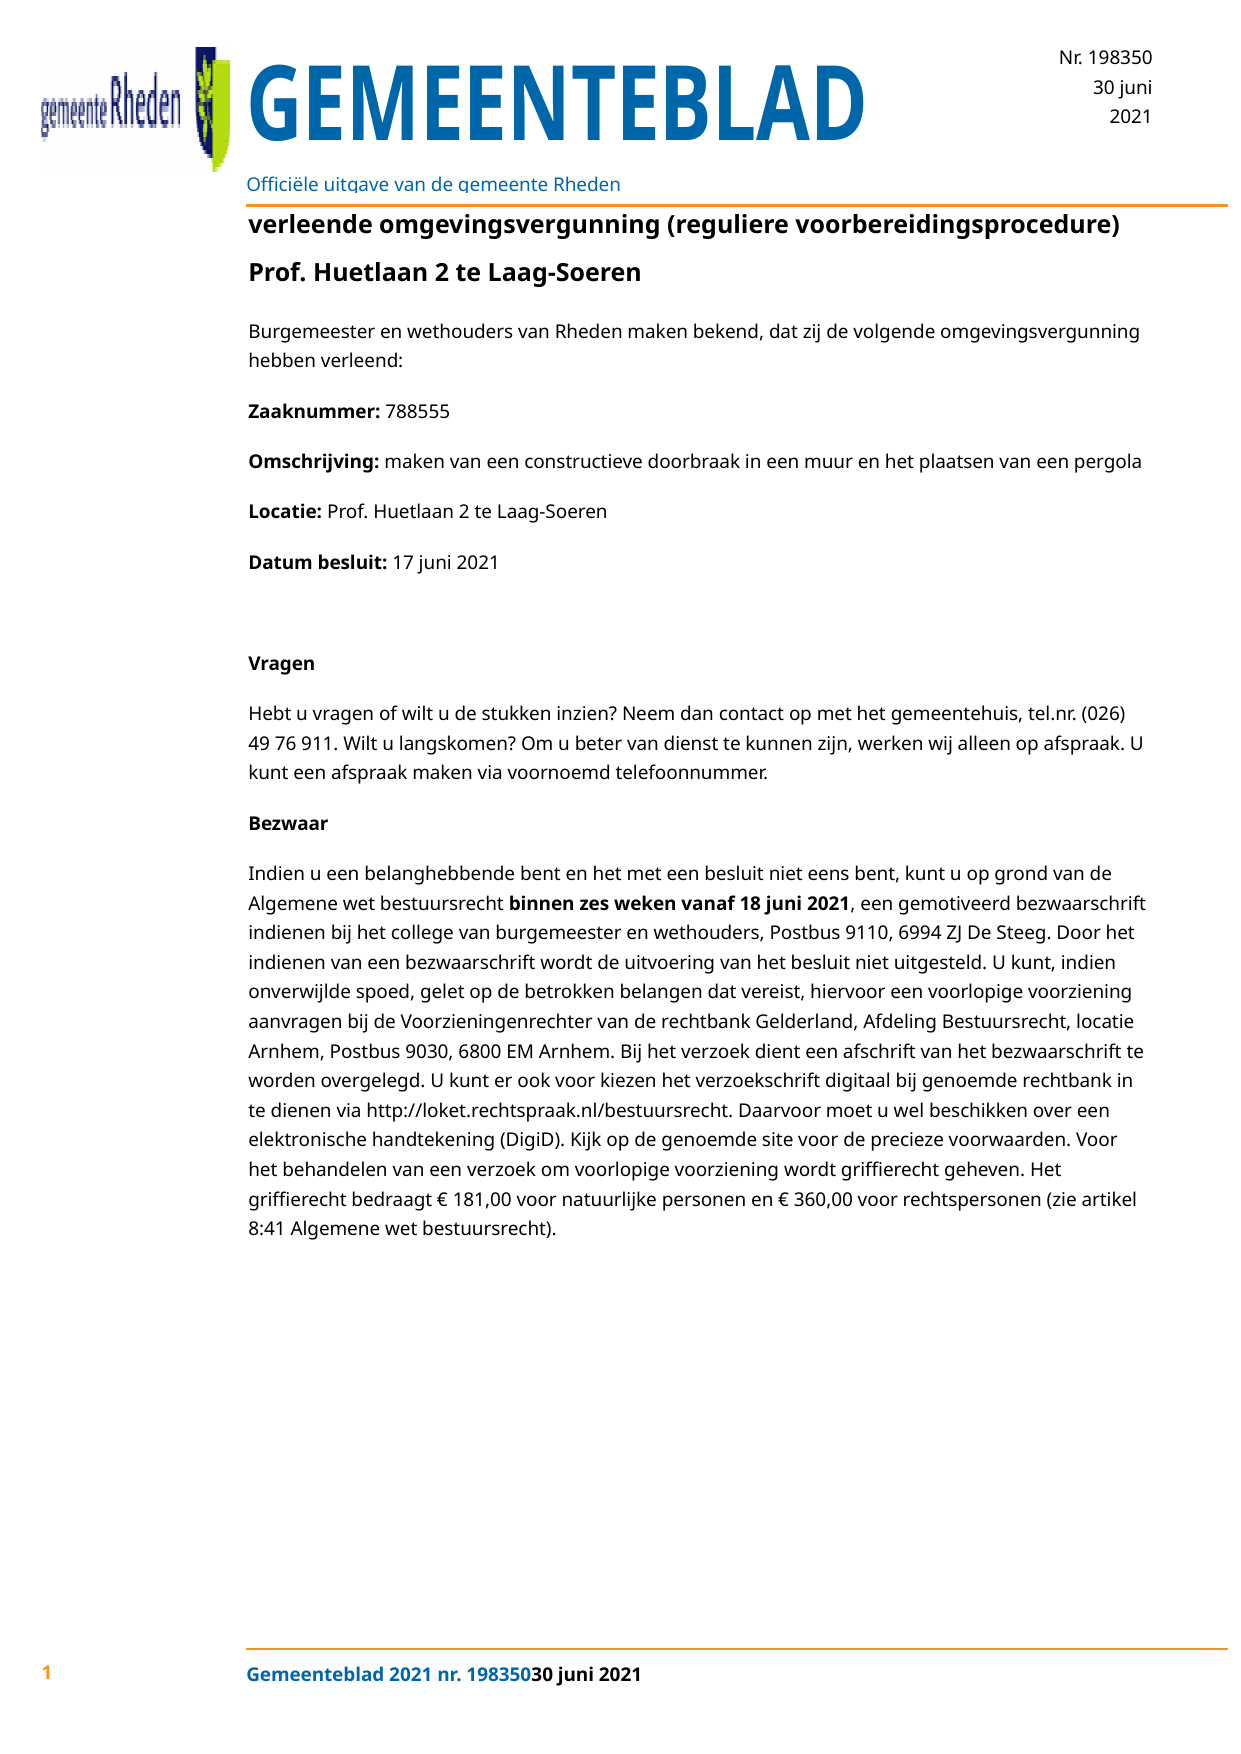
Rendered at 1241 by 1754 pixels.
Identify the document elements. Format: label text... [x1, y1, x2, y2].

text Bezwaar [248, 810, 1152, 836]
text Hebt u vragen of wilt u de stukken inzien? Neem dan contact op met het gemeentehuis, tel.nr. (026) 49 76 911. Wilt u langskomen? Om u beter van dienst te kunnen zijn, werken wij alleen op afspraak. U kunt een afspraak maken via voornoemd telefoonnummer. [248, 700, 1152, 785]
text Indien u een belanghebbende bent en het met een besluit niet eens bent, kunt u op grond van de Algemene wet bestuursrecht binnen zes weken vanaf 18 juni 2021, een gemotiveerd bezwaarschrift indienen bij het college van burgemeester en wethouders, Postbus 9110, 6994 ZJ De Steeg. Door het indienen van een bezwaarschrift wordt de uitvoering van het besluit niet uitgesteld. U kunt, indien onverwijlde spoed, gelet op de betrokken belangen dat vereist, hiervoor een voorlopige voorziening aanvragen bij de Voorzieningenrechter van de rechtbank Gelderland, Afdeling Bestuursrecht, locatie Arnhem, Postbus 9030, 6800 EM Arnhem. Bij het verzoek dient een afschrift van het bezwaarschrift te worden overgelegd. U kunt er ook voor kiezen het verzoekschrift digitaal bij genoemde rechtbank in te dienen via http://loket.rechtspraak.nl/bestuursrecht. Daarvoor moet u wel beschikken over een elektronische handtekening (DigiD). Kijk op de genoemde site voor de precieze voorwaarden. Voor het behandelen van een verzoek om voorlopige voorziening wordt griffierecht geheven. Het griffierecht bedraagt € 181,00 voor natuurlijke personen en € 360,00 voor rechtspersonen (zie artikel 8:41 Algemene wet bestuursrecht). [248, 860, 1152, 1241]
picture [41, 47, 231, 172]
text Burgemeester en wethouders van Rheden maken bekend, dat zij de volgende omgevingsvergunning hebben verleend: [248, 318, 1152, 373]
text verleende omgevingsvergunning (reguliere voorbereidingsprocedure) Prof. Huetlaan 2 te Laag-Soeren [248, 207, 1152, 288]
text Vragen [248, 650, 1152, 676]
text Zaaknummer: 788555 [248, 398, 1152, 424]
text Omschrijving: maken van een constructieve doorbraak in een muur en het plaatsen van een pergola [248, 448, 1152, 474]
text Locatie: Prof. Huetlaan 2 te Laag-Soeren [248, 499, 1152, 524]
text Datum besluit: 17 juni 2021 [248, 549, 1152, 575]
